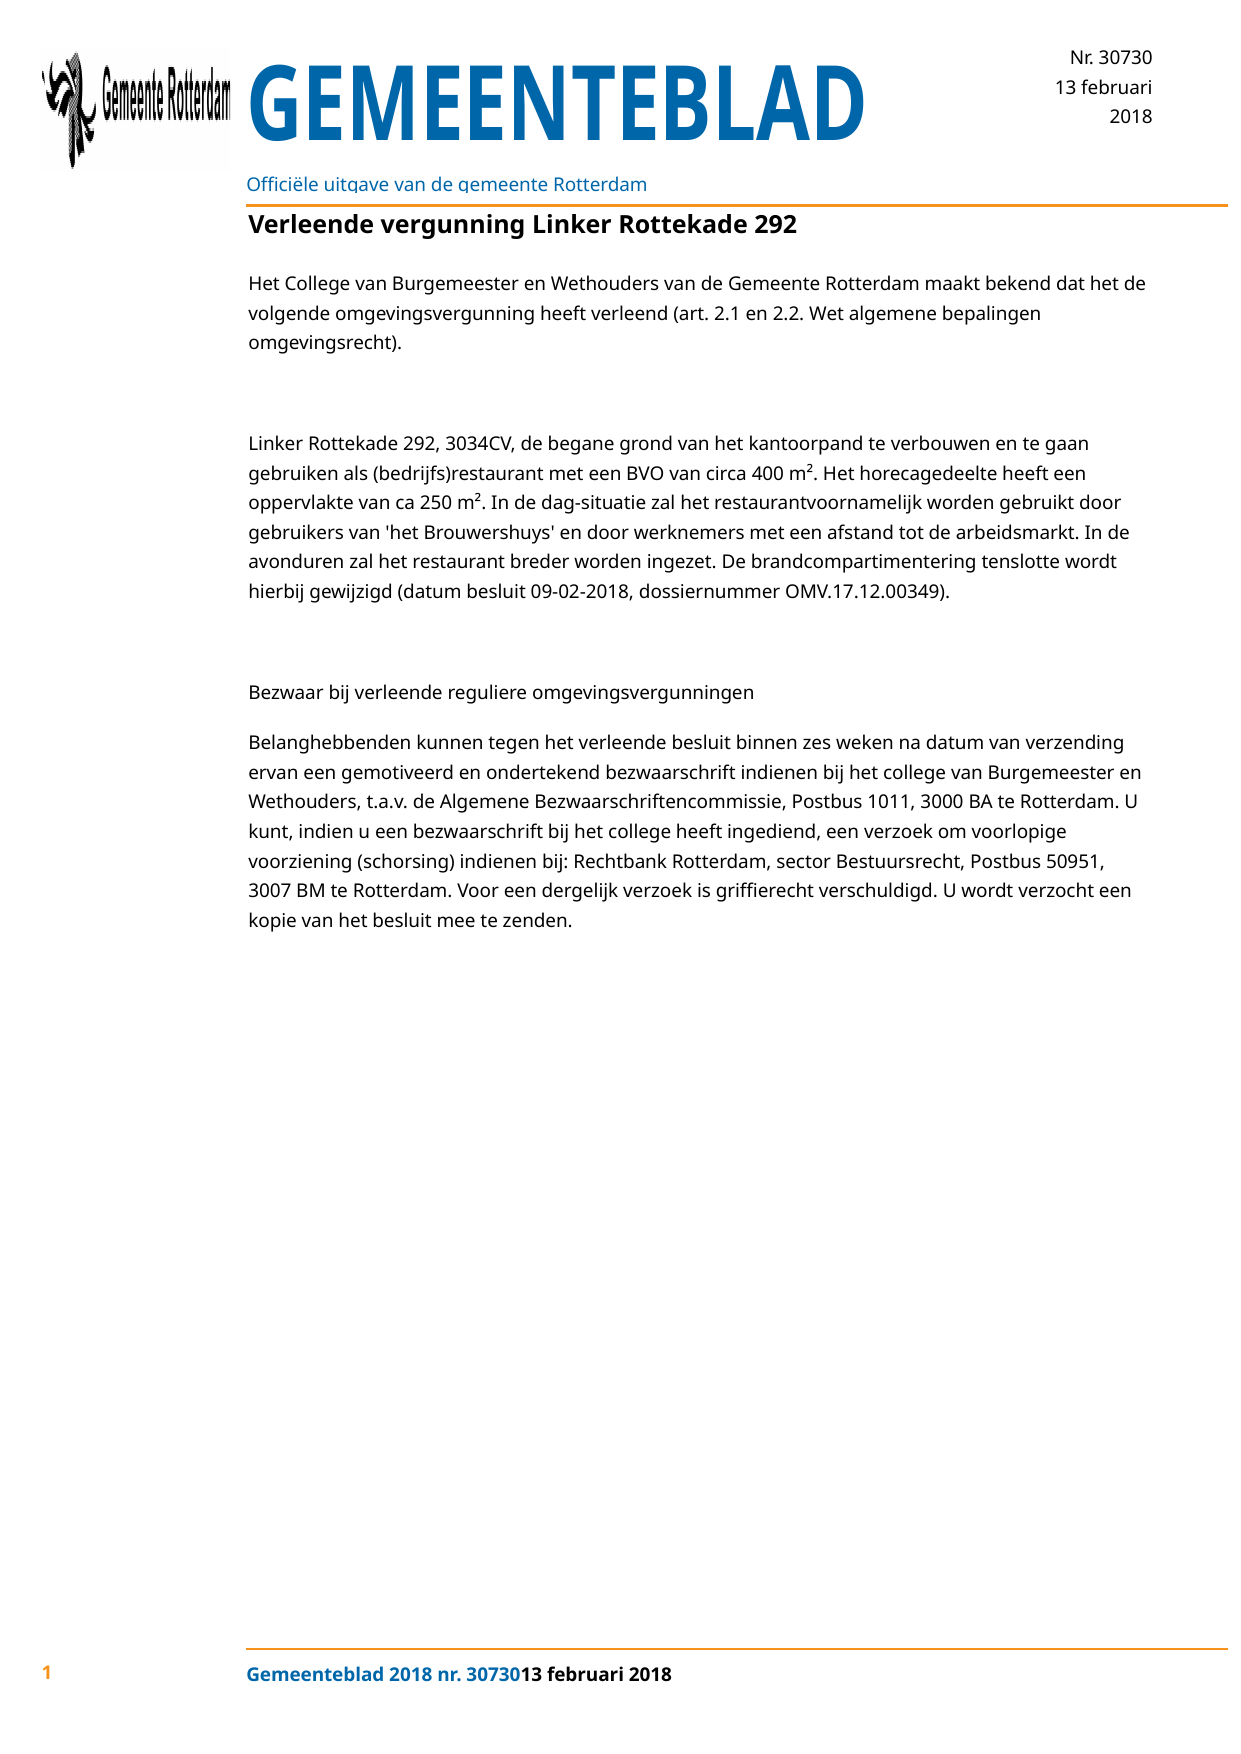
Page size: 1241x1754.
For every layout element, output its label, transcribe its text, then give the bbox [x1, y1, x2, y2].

text Belanghebbenden kunnen tegen het verleende besluit binnen zes weken na datum van verzending ervan een gemotiveerd en ondertekend bezwaarschrift indienen bij het college van Burgemeester en Wethouders, t.a.v. de Algemene Bezwaarschriftencommissie, Postbus 1011, 3000 BA te Rotterdam. U kunt, indien u een bezwaarschrift bij het college heeft ingediend, een verzoek om voorlopige voorziening (schorsing) indienen bij: Rechtbank Rotterdam, sector Bestuursrecht, Postbus 50951, 3007 BM te Rotterdam. Voor een dergelijk verzoek is griffierecht verschuldigd. U wordt verzocht een kopie van het besluit mee te zenden. [248, 729, 1152, 933]
text Bezwaar bij verleende reguliere omgevingsvergunningen [248, 679, 1152, 705]
text Verleende vergunning Linker Rottekade 292 [248, 207, 1152, 241]
text Het College van Burgemeester en Wethouders van de Gemeente Rotterdam maakt bekend dat het de volgende omgevingsvergunning heeft verleend (art. 2.1 en 2.2. Wet algemene bepalingen omgevingsrecht). [248, 270, 1152, 355]
picture [41, 47, 231, 172]
text Linker Rottekade 292, 3034CV, de begane grond van het kantoorpand te verbouwen en te gaan gebruiken als (bedrijfs)restaurant met een BVO van circa 400 m². Het horecagedeelte heeft een oppervlakte van ca 250 m². In de dag-situatie zal het restaurantvoornamelijk worden gebruikt door gebruikers van 'het Brouwershuys' en door werknemers met een afstand tot de arbeidsmarkt. In de avonduren zal het restaurant breder worden ingezet. De brandcompartimentering tenslotte wordt hierbij gewijzigd (datum besluit 09-02-2018, dossiernummer OMV.17.12.00349). [248, 430, 1152, 604]
